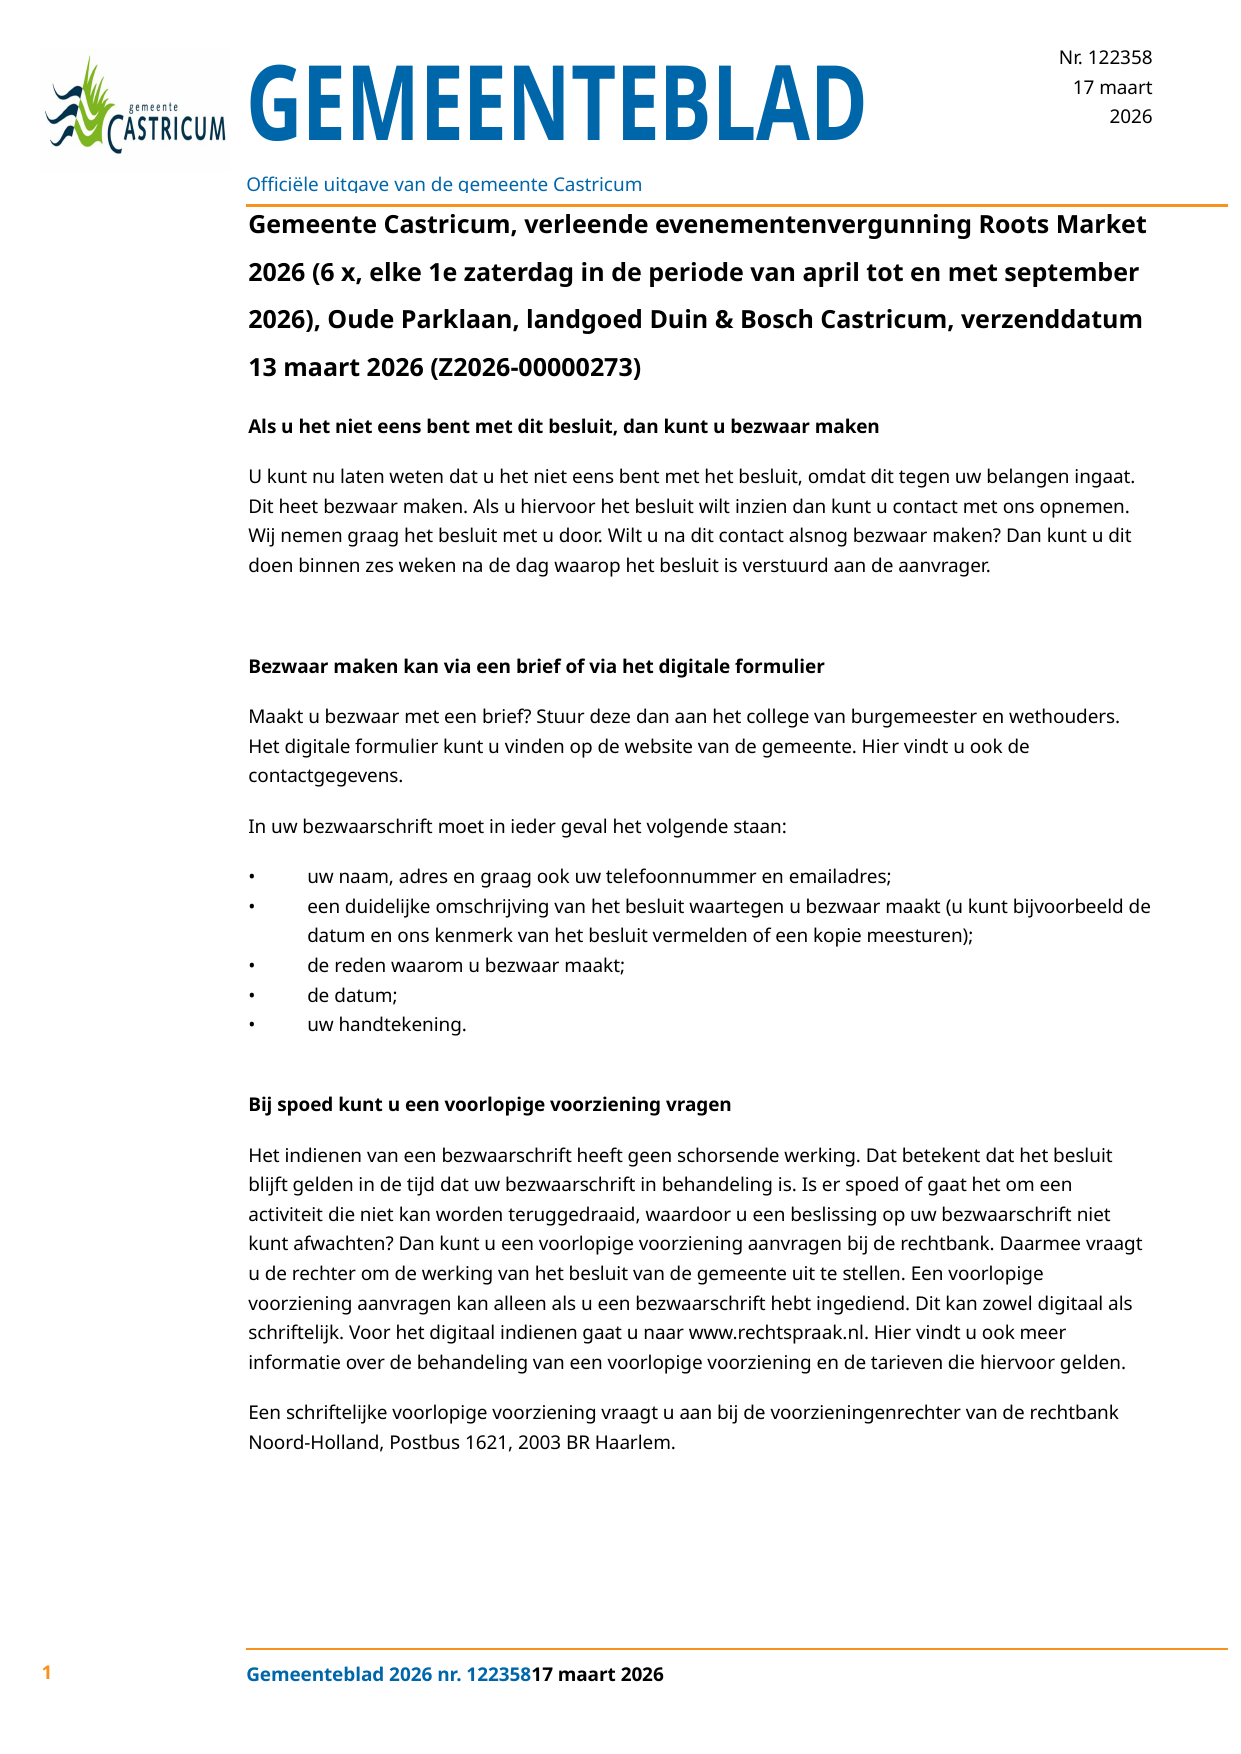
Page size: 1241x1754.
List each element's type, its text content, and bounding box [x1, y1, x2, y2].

text Maakt u bezwaar met een brief? Stuur deze dan aan het college van burgemeester en wethouders. Het digitale formulier kunt u vinden op de website van de gemeente. Hier vindt u ook de contactgegevens. [248, 703, 1152, 788]
text Als u het niet eens bent met dit besluit, dan kunt u bezwaar maken [248, 413, 1152, 439]
list uw naam, adres en graag ook uw telefoonnummer en emailadres; [248, 863, 1152, 889]
text Een schriftelijke voorlopige voorziening vraagt u aan bij de voorzieningenrechter van de rechtbank Noord-Holland, Postbus 1621, 2003 BR Haarlem. [248, 1399, 1152, 1455]
picture [41, 47, 231, 172]
text Gemeente Castricum, verleende evenementenvergunning Roots Market 2026 (6 x, elke 1e zaterdag in de periode van april tot en met september 2026), Oude Parklaan, landgoed Duin & Bosch Castricum, verzenddatum 13 maart 2026 (Z2026-00000273) [248, 207, 1152, 384]
text Bezwaar maken kan via een brief of via het digitale formulier [248, 653, 1152, 679]
text Bij spoed kunt u een voorlopige voorziening vragen [248, 1091, 1152, 1117]
list uw handtekening. [248, 1011, 1152, 1037]
list een duidelijke omschrijving van het besluit waartegen u bezwaar maakt (u kunt bijvoorbeeld de datum en ons kenmerk van het besluit vermelden of een kopie meesturen); [248, 893, 1152, 948]
list de datum; [248, 982, 1152, 1008]
text Het indienen van een bezwaarschrift heeft geen schorsende werking. Dat betekent dat het besluit blijft gelden in de tijd dat uw bezwaarschrift in behandeling is. Is er spoed of gaat het om een activiteit die niet kan worden teruggedraaid, waardoor u een beslissing op uw bezwaarschrift niet kunt afwachten? Dan kunt u een voorlopige voorziening aanvragen bij de rechtbank. Daarmee vraagt u de rechter om de werking van het besluit van de gemeente uit te stellen. Een voorlopige voorziening aanvragen kan alleen als u een bezwaarschrift hebt ingediend. Dit kan zowel digitaal als schriftelijk. Voor het digitaal indienen gaat u naar www.rechtspraak.nl. Hier vindt u ook meer informatie over de behandeling van een voorlopige voorziening en de tarieven die hiervoor gelden. [248, 1142, 1152, 1375]
text U kunt nu laten weten dat u het niet eens bent met het besluit, omdat dit tegen uw belangen ingaat. Dit heet bezwaar maken. Als u hiervoor het besluit wilt inzien dan kunt u contact met ons opnemen. Wij nemen graag het besluit met u door. Wilt u na dit contact alsnog bezwaar maken? Dan kunt u dit doen binnen zes weken na de dag waarop het besluit is verstuurd aan de aanvrager. [248, 463, 1152, 578]
text In uw bezwaarschrift moet in ieder geval het volgende staan: [248, 813, 1152, 839]
list de reden waarom u bezwaar maakt; [248, 952, 1152, 978]
